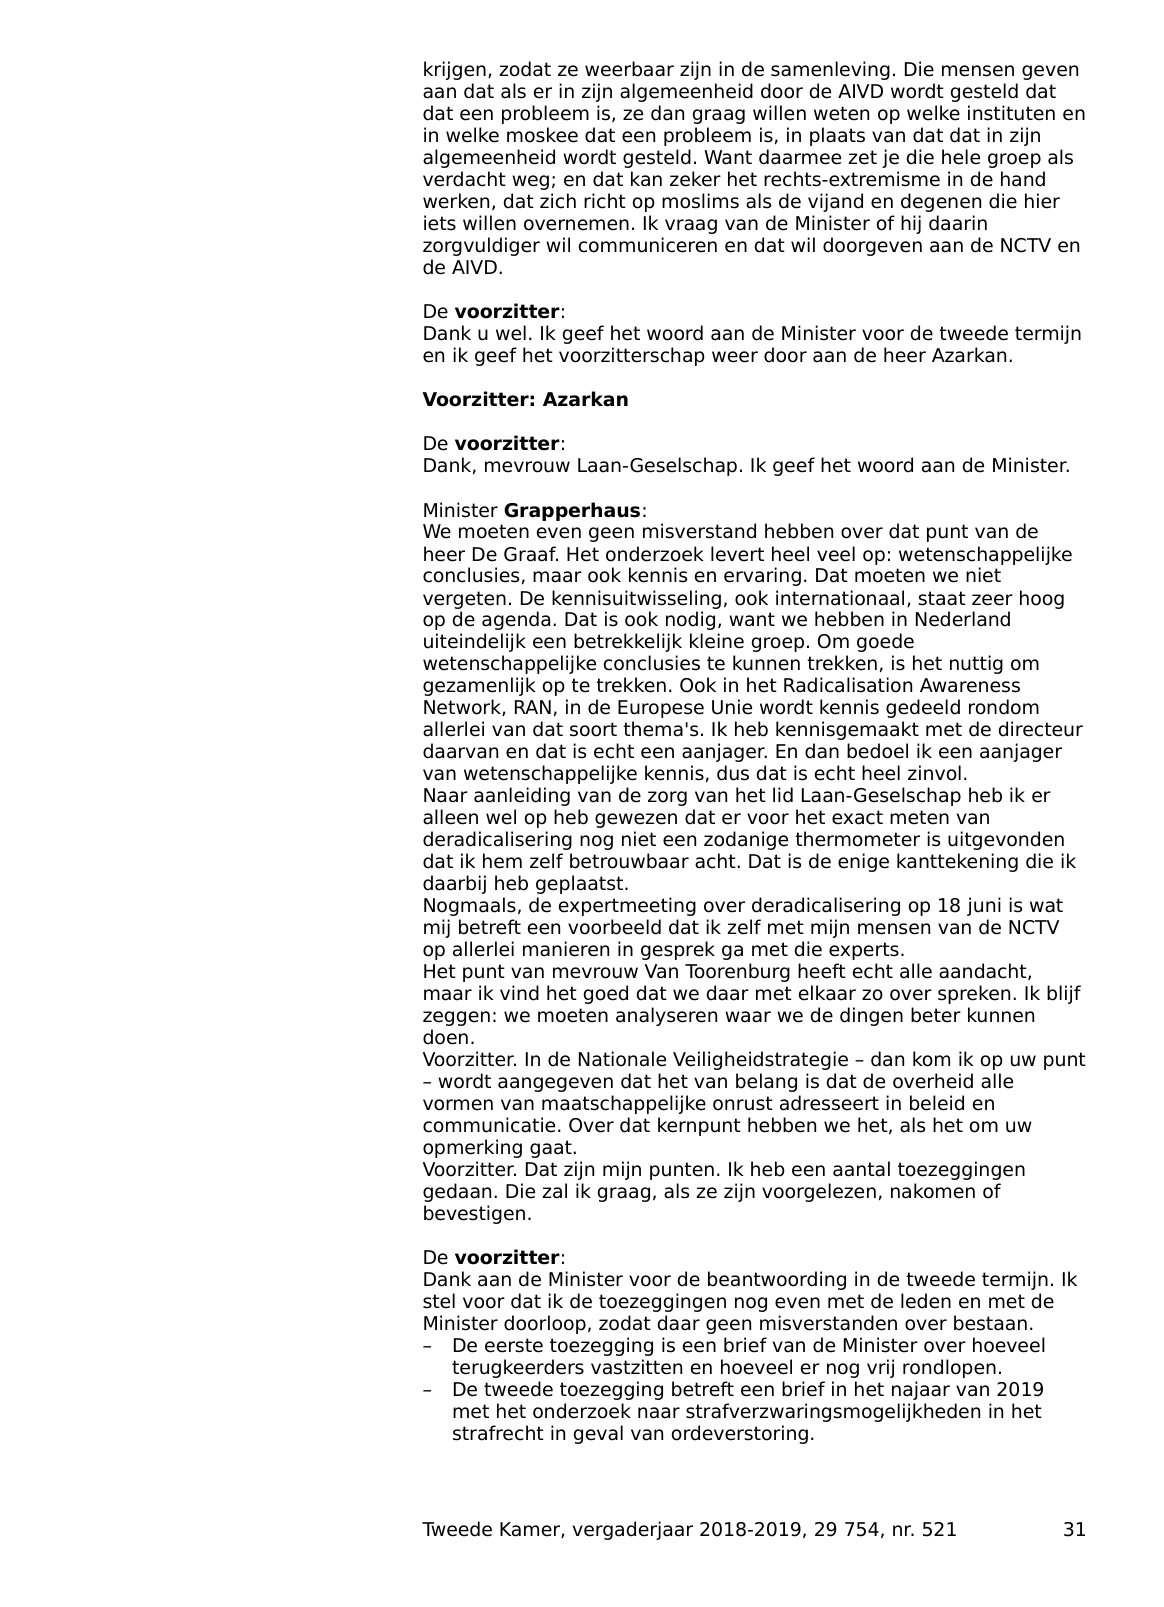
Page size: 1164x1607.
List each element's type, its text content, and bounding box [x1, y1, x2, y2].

text Voorzitter. In de Nationale Veiligheidstrategie – dan kom ik op uw punt – wordt aangegeven dat het van belang is dat de overheid alle vormen van maatschappelijke onrust adresseert in beleid en communicatie. Over dat kernpunt hebben we het, als het om uw opmerking gaat. [422, 1049, 1087, 1159]
text Dank, mevrouw Laan-Geselschap. Ik geef het woord aan de Minister. [422, 455, 1087, 477]
text De voorzitter: [422, 301, 1087, 323]
text – De tweede toezegging betreft een brief in het najaar van 2019 met het onderzoek naar strafverzwaringsmogelijkheden in het strafrecht in geval van ordeverstoring. [422, 1379, 1087, 1445]
text Voorzitter. Dat zijn mijn punten. Ik heb een aantal toezeggingen gedaan. Die zal ik graag, als ze zijn voorgelezen, nakomen of bevestigen. [422, 1159, 1087, 1225]
text We moeten even geen misverstand hebben over dat punt van de heer De Graaf. Het onderzoek levert heel veel op: wetenschappelijke conclusies, maar ook kennis en ervaring. Dat moeten we niet vergeten. De kennisuitwisseling, ook internationaal, staat zeer hoog op de agenda. Dat is ook nodig, want we hebben in Nederland uiteindelijk een betrekkelijk kleine groep. Om goede wetenschappelijke conclusies te kunnen trekken, is het nuttig om gezamenlijk op te trekken. Ook in het Radicalisation Awareness Network, RAN, in de Europese Unie wordt kennis gedeeld rondom allerlei van dat soort thema's. Ik heb kennisgemaakt met de directeur daarvan en dat is echt een aanjager. En dan bedoel ik een aanjager van wetenschappelijke kennis, dus dat is echt heel zinvol. [422, 521, 1087, 785]
text Dank aan de Minister voor de beantwoording in de tweede termijn. Ik stel voor dat ik de toezeggingen nog even met de leden en met de Minister doorloop, zodat daar geen misverstanden over bestaan. [422, 1269, 1087, 1335]
text Naar aanleiding van de zorg van het lid Laan-Geselschap heb ik er alleen wel op heb gewezen dat er voor het exact meten van deradicalisering nog niet een zodanige thermometer is uitgevonden dat ik hem zelf betrouwbaar acht. Dat is de enige kanttekening die ik daarbij heb geplaatst. [422, 785, 1087, 895]
text krijgen, zodat ze weerbaar zijn in de samenleving. Die mensen geven aan dat als er in zijn algemeenheid door de AIVD wordt gesteld dat dat een probleem is, ze dan graag willen weten op welke instituten en in welke moskee dat een probleem is, in plaats van dat dat in zijn algemeenheid wordt gesteld. Want daarmee zet je die hele groep als verdacht weg; en dat kan zeker het rechts-extremisme in de hand werken, dat zich richt op moslims als de vijand en degenen die hier iets willen overnemen. Ik vraag van de Minister of hij daarin zorgvuldiger wil communiceren en dat wil doorgeven aan de NCTV en de AIVD. [422, 59, 1087, 279]
text Het punt van mevrouw Van Toorenburg heeft echt alle aandacht, maar ik vind het goed dat we daar met elkaar zo over spreken. Ik blijf zeggen: we moeten analyseren waar we de dingen beter kunnen doen. [422, 961, 1087, 1049]
text De voorzitter: [422, 433, 1087, 455]
text Minister Grapperhaus: [422, 499, 1087, 521]
subtitle Voorzitter: Azarkan [422, 389, 1087, 411]
text Nogmaals, de expertmeeting over deradicalisering op 18 juni is wat mij betreft een voorbeeld dat ik zelf met mijn mensen van de NCTV op allerlei manieren in gesprek ga met die experts. [422, 895, 1087, 961]
text De voorzitter: [422, 1247, 1087, 1269]
text Dank u wel. Ik geef het woord aan de Minister voor de tweede termijn en ik geef het voorzitterschap weer door aan de heer Azarkan. [422, 323, 1087, 367]
text – De eerste toezegging is een brief van de Minister over hoeveel terugkeerders vastzitten en hoeveel er nog vrij rondlopen. [422, 1335, 1087, 1379]
